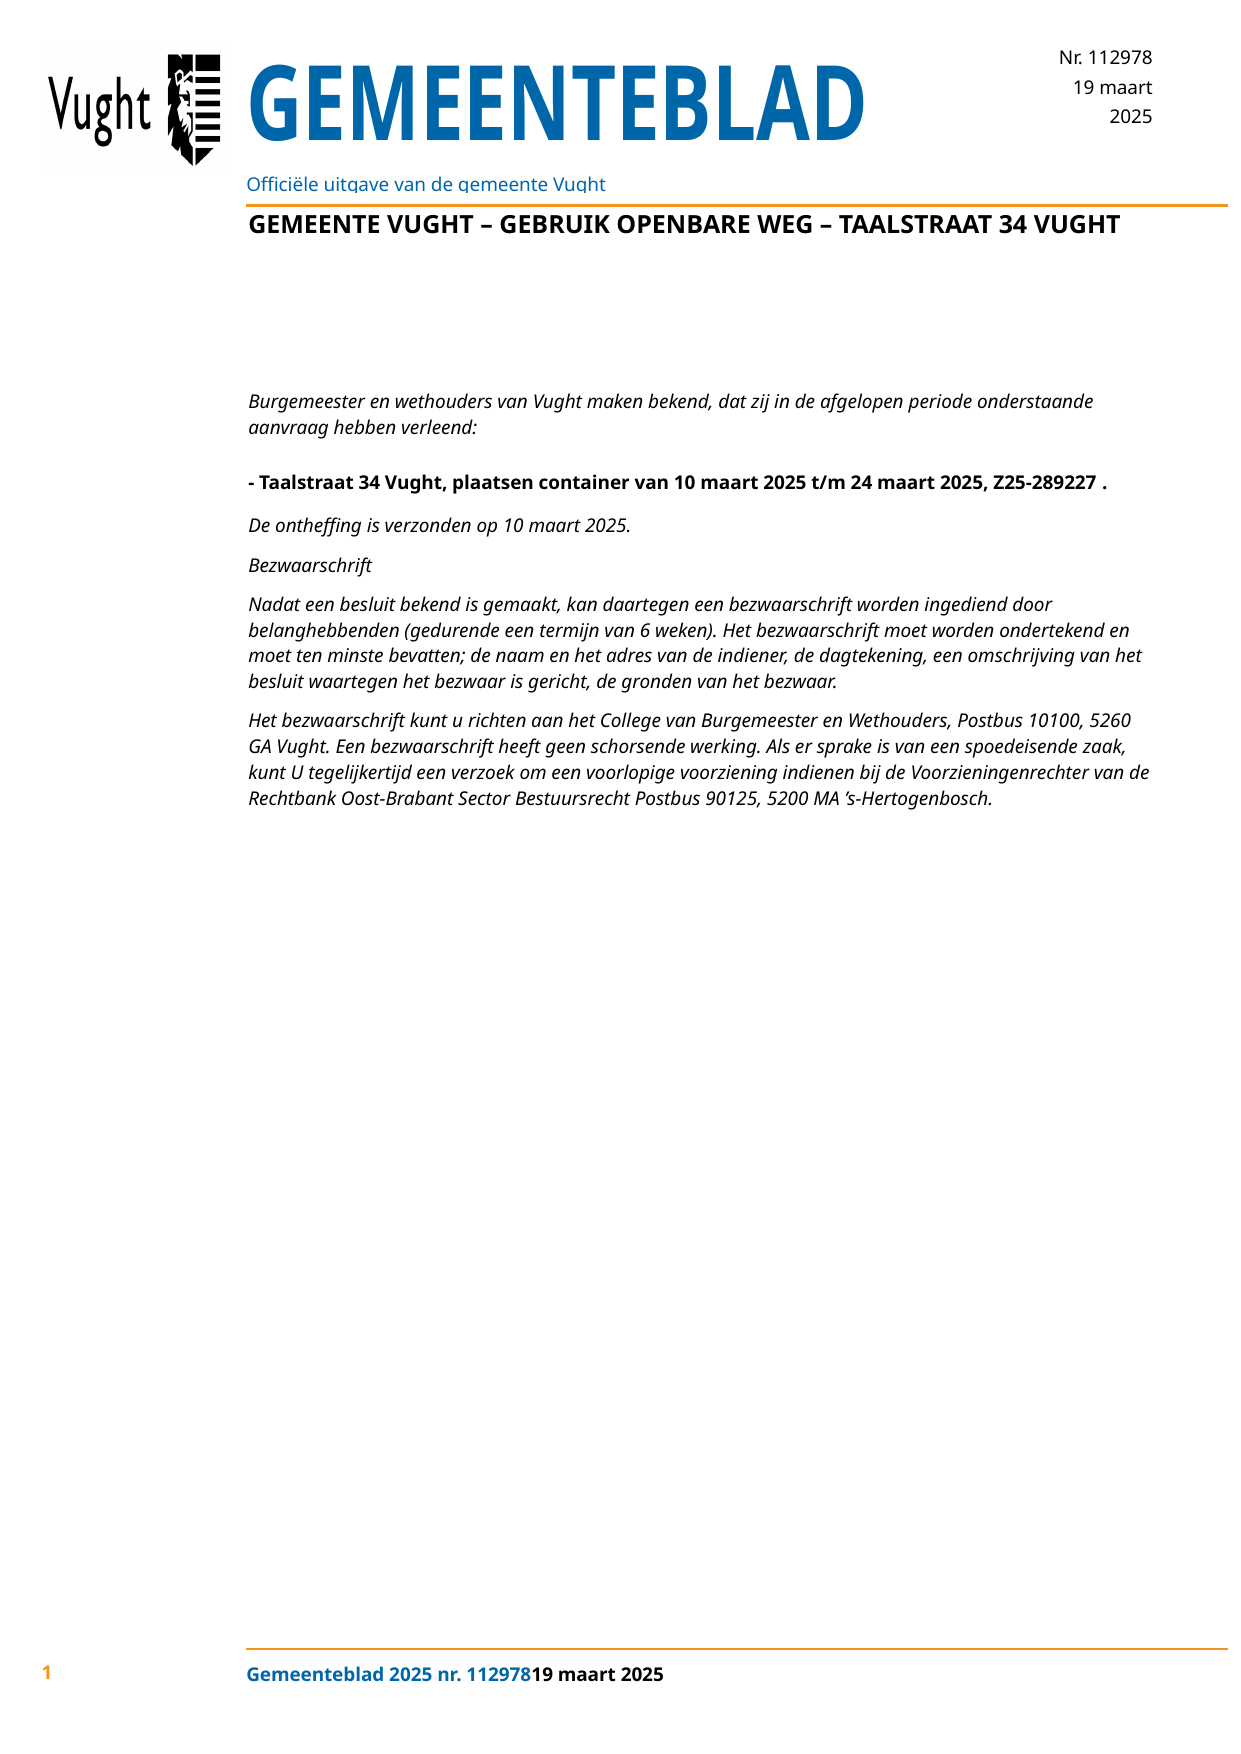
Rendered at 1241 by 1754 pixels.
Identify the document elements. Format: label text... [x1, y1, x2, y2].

text Bezwaarschrift [248, 552, 1152, 578]
text De ontheffing is verzonden op 10 maart 2025. [248, 513, 1152, 538]
text GEMEENTE VUGHT – GEBRUIK OPENBARE WEG – TAALSTRAAT 34 VUGHT [248, 207, 1152, 241]
text Het bezwaarschrift kunt u richten aan het College van Burgemeester en Wethouders, Postbus 10100, 5260 GA Vught. Een bezwaarschrift heeft geen schorsende werking. Als er sprake is van een spoedeisende zaak, kunt U tegelijkertijd een verzoek om een voorlopige voorziening indienen bij de Voorzieningenrechter van de Rechtbank Oost-Brabant Sector Bestuursrecht Postbus 90125, 5200 MA ’s-Hertogenbosch. [248, 708, 1152, 811]
text - Taalstraat 34 Vught, plaatsen container van 10 maart 2025 t/m 24 maart 2025, Z25-289227 . [248, 469, 1152, 495]
picture [41, 47, 231, 172]
text Burgemeester en wethouders van Vught maken bekend, dat zij in de afgelopen periode onderstaande aanvraag hebben verleend: [248, 388, 1152, 440]
text Nadat een besluit bekend is gemaakt, kan daartegen een bezwaarschrift worden ingediend door belanghebbenden (gedurende een termijn van 6 weken). Het bezwaarschrift moet worden ondertekend en moet ten minste bevatten; de naam en het adres van de indiener, de dagtekening, een omschrijving van het besluit waartegen het bezwaar is gericht, de gronden van het bezwaar. [248, 591, 1152, 694]
